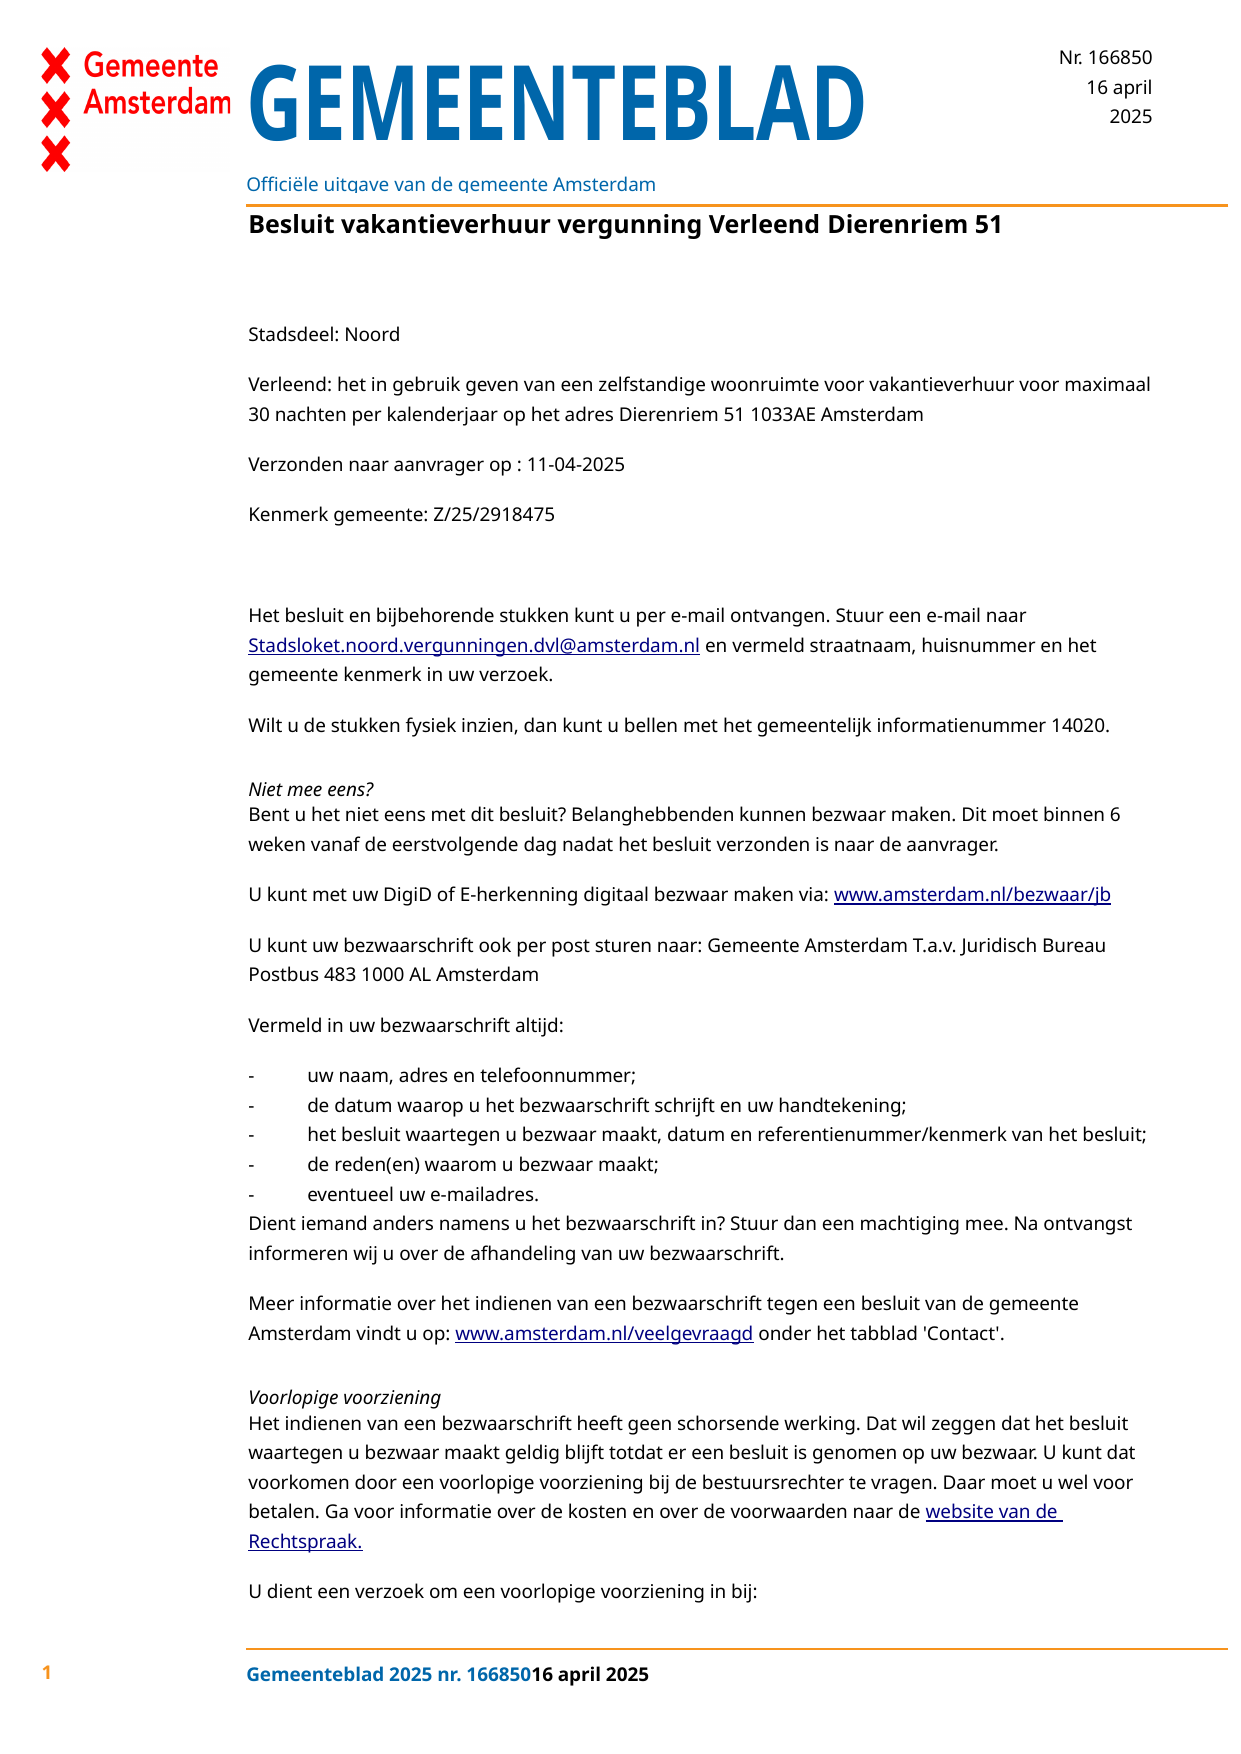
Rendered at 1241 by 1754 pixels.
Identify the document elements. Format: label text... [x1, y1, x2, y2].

text Verleend: het in gebruik geven van een zelfstandige woonruimte voor vakantieverhuur voor maximaal 30 nachten per kalenderjaar op het adres Dierenriem 51 1033AE Amsterdam [248, 371, 1152, 426]
text Meer informatie over het indienen van een bezwaarschrift tegen een besluit van de gemeente Amsterdam vindt u op: www.amsterdam.nl/veelgevraagd onder het tabblad 'Contact'. [248, 1290, 1152, 1346]
text Vermeld in uw bezwaarschrift altijd: [248, 1012, 1152, 1038]
text Verzonden naar aanvrager op : 11-04-2025 [248, 451, 1152, 477]
text Stadsdeel: Noord [248, 321, 1152, 346]
list het besluit waartegen u bezwaar maakt, datum en referentienummer/kenmerk van het besluit; [248, 1122, 1152, 1147]
list uw naam, adres en telefoonnummer; [248, 1062, 1152, 1088]
text Bent u het niet eens met dit besluit? Belanghebbenden kunnen bezwaar maken. Dit moet binnen 6 weken vanaf de eerstvolgende dag nadat het besluit verzonden is naar de aanvrager. [248, 802, 1152, 857]
text Het besluit en bijbehorende stukken kunt u per e-mail ontvangen. Stuur een e-mail naar Stadsloket.noord.vergunningen.dvl@amsterdam.nl en vermeld straatnaam, huisnummer en het gemeente kenmerk in uw verzoek. [248, 602, 1152, 687]
text U kunt uw bezwaarschrift ook per post sturen naar: Gemeente Amsterdam T.a.v. Juridisch Bureau Postbus 483 1000 AL Amsterdam [248, 932, 1152, 987]
list de datum waarop u het bezwaarschrift schrijft en uw handtekening; [248, 1092, 1152, 1118]
text Voorlopige voorziening [248, 1384, 1152, 1410]
picture [41, 47, 231, 172]
text U kunt met uw DigiD of E-herkenning digitaal bezwaar maken via: www.amsterdam.nl/bezwaar/jb [248, 882, 1152, 907]
text U dient een verzoek om een voorlopige voorziening in bij: [248, 1578, 1152, 1604]
text Kenmerk gemeente: Z/25/2918475 [248, 502, 1152, 527]
text Niet mee eens? [248, 776, 1152, 802]
text Wilt u de stukken fysiek inzien, dan kunt u bellen met het gemeentelijk informatienummer 14020. [248, 712, 1152, 738]
text Het indienen van een bezwaarschrift heeft geen schorsende werking. Dat wil zeggen dat het besluit waartegen u bezwaar maakt geldig blijft totdat er een besluit is genomen op uw bezwaar. U kunt dat voorkomen door een voorlopige voorziening bij de bestuursrechter te vragen. Daar moet u wel voor betalen. Ga voor informatie over de kosten en over de voorwaarden naar de website van de Rechtspraak. [248, 1410, 1152, 1554]
list de reden(en) waarom u bezwaar maakt; [248, 1151, 1152, 1177]
text Dient iemand anders namens u het bezwaarschrift in? Stuur dan een machtiging mee. Na ontvangst informeren wij u over de afhandeling van uw bezwaarschrift. [248, 1210, 1152, 1266]
text Besluit vakantieverhuur vergunning Verleend Dierenriem 51 [248, 207, 1152, 241]
list eventueel uw e-mailadres. [248, 1181, 1152, 1207]
